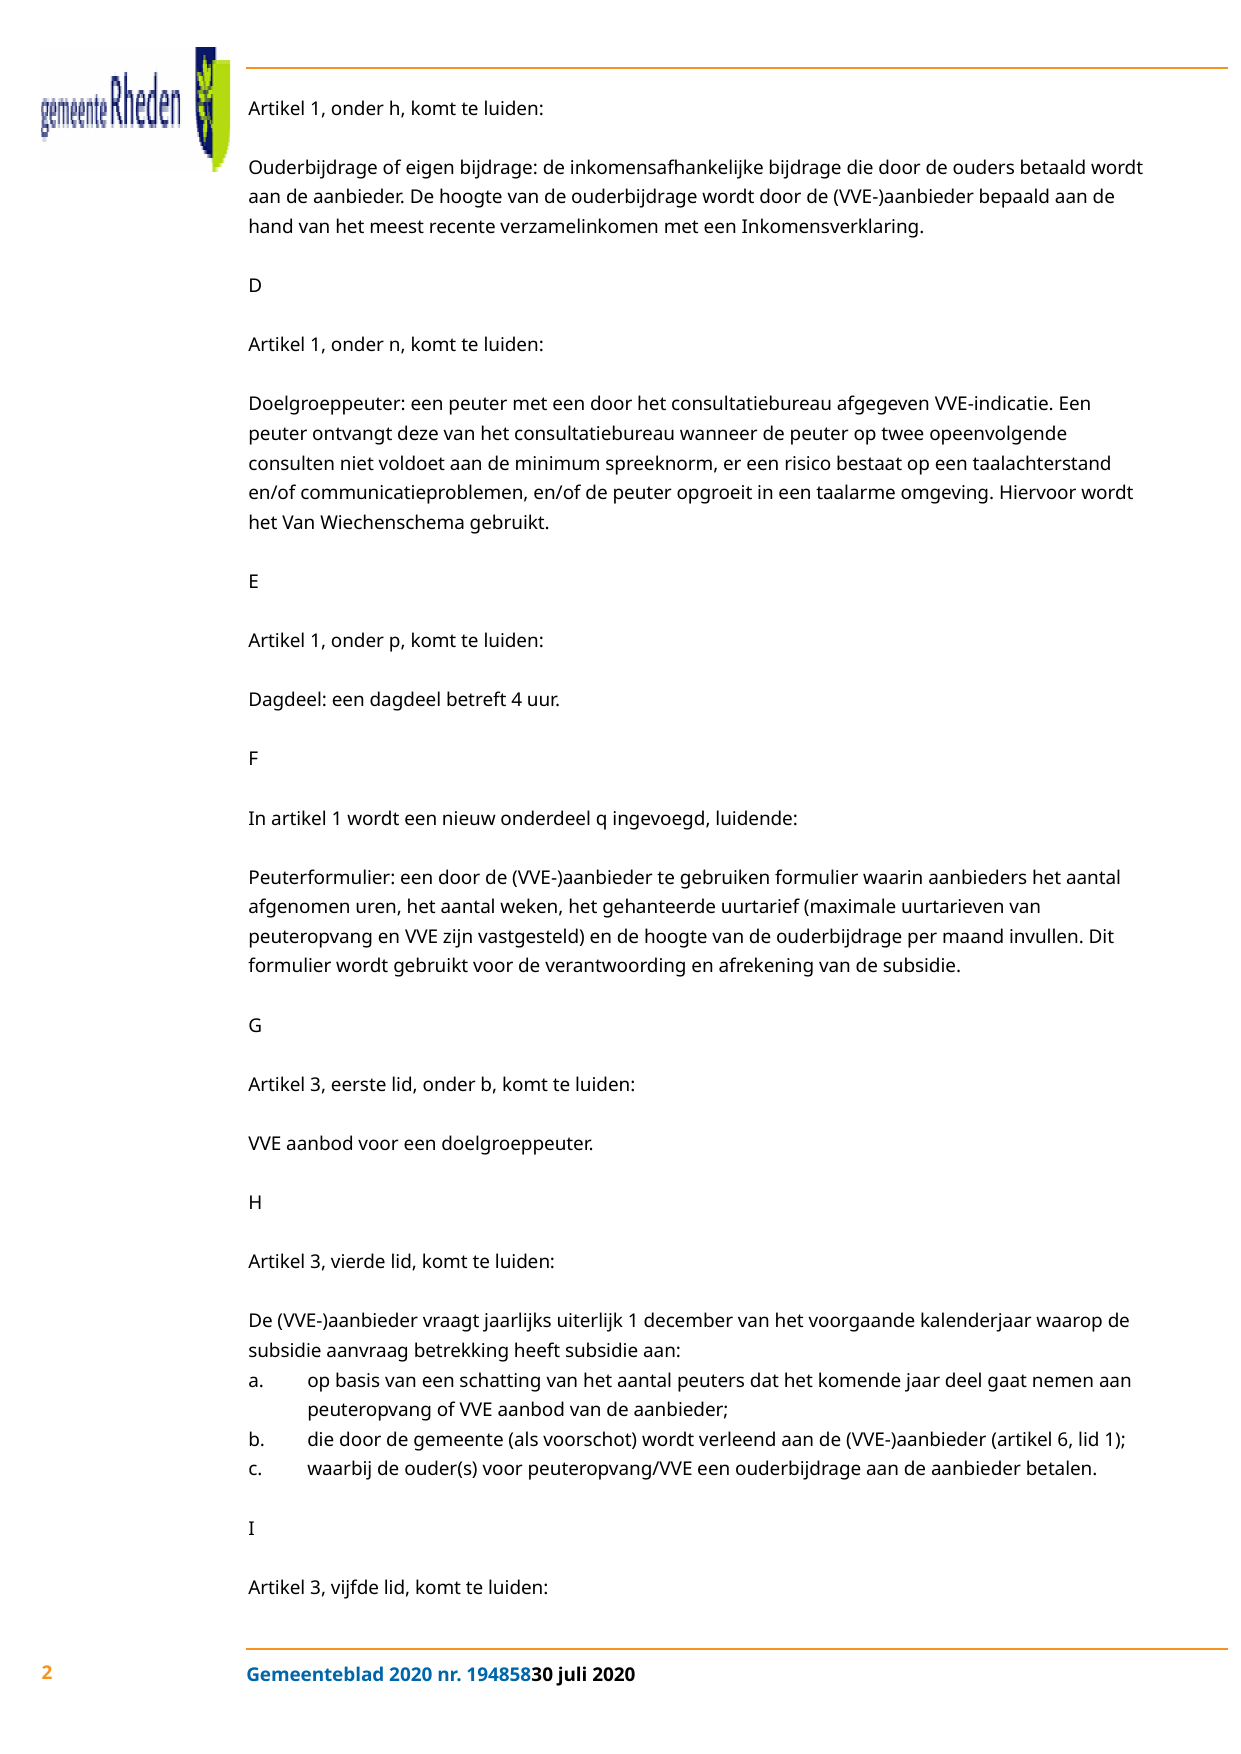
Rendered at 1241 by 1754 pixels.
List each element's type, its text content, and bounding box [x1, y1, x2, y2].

text G [248, 1012, 1152, 1038]
text Dagdeel: een dagdeel betreft 4 uur. [248, 686, 1152, 712]
text Artikel 3, vierde lid, komt te luiden: [248, 1248, 1152, 1274]
text VVE aanbod voor een doelgroeppeuter. [248, 1130, 1152, 1156]
text Artikel 1, onder n, komt te luiden: [248, 331, 1152, 357]
text Artikel 1, onder h, komt te luiden: [248, 95, 1152, 121]
text Artikel 3, eerste lid, onder b, komt te luiden: [248, 1071, 1152, 1097]
list die door de gemeente (als voorschot) wordt verleend aan de (VVE-)aanbieder (artikel 6, lid 1); [248, 1426, 1152, 1452]
text D [248, 272, 1152, 298]
text De (VVE-)aanbieder vraagt jaarlijks uiterlijk 1 december van het voorgaande kalenderjaar waarop de subsidie aanvraag betrekking heeft subsidie aan: [248, 1308, 1152, 1363]
text Artikel 3, vijfde lid, komt te luiden: [248, 1574, 1152, 1600]
text Ouderbijdrage of eigen bijdrage: de inkomensafhankelijke bijdrage die door de ouders betaald wordt aan de aanbieder. De hoogte van de ouderbijdrage wordt door de (VVE-)aanbieder bepaald aan de hand van het meest recente verzamelinkomen met een Inkomensverklaring. [248, 154, 1152, 239]
text E [248, 568, 1152, 594]
text I [248, 1515, 1152, 1541]
text F [248, 746, 1152, 771]
picture [41, 47, 231, 172]
text Peuterformulier: een door de (VVE-)aanbieder te gebruiken formulier waarin aanbieders het aantal afgenomen uren, het aantal weken, het gehanteerde uurtarief (maximale uurtarieven van peuteropvang en VVE zijn vastgesteld) en de hoogte van de ouderbijdrage per maand invullen. Dit formulier wordt gebruikt voor de verantwoording en afrekening van de subsidie. [248, 864, 1152, 978]
text Doelgroeppeuter: een peuter met een door het consultatiebureau afgegeven VVE-indicatie. Een peuter ontvangt deze van het consultatiebureau wanneer de peuter op twee opeenvolgende consulten niet voldoet aan de minimum spreeknorm, er een risico bestaat op een taalachterstand en/of communicatieproblemen, en/of de peuter opgroeit in een taalarme omgeving. Hiervoor wordt het Van Wiechenschema gebruikt. [248, 391, 1152, 535]
list waarbij de ouder(s) voor peuteropvang/VVE een ouderbijdrage aan de aanbieder betalen. [248, 1456, 1152, 1481]
text H [248, 1189, 1152, 1215]
text In artikel 1 wordt een nieuw onderdeel q ingevoegd, luidende: [248, 805, 1152, 831]
list op basis van een schatting van het aantal peuters dat het komende jaar deel gaat nemen aan peuteropvang of VVE aanbod van de aanbieder; [248, 1367, 1152, 1422]
text Artikel 1, onder p, komt te luiden: [248, 627, 1152, 653]
